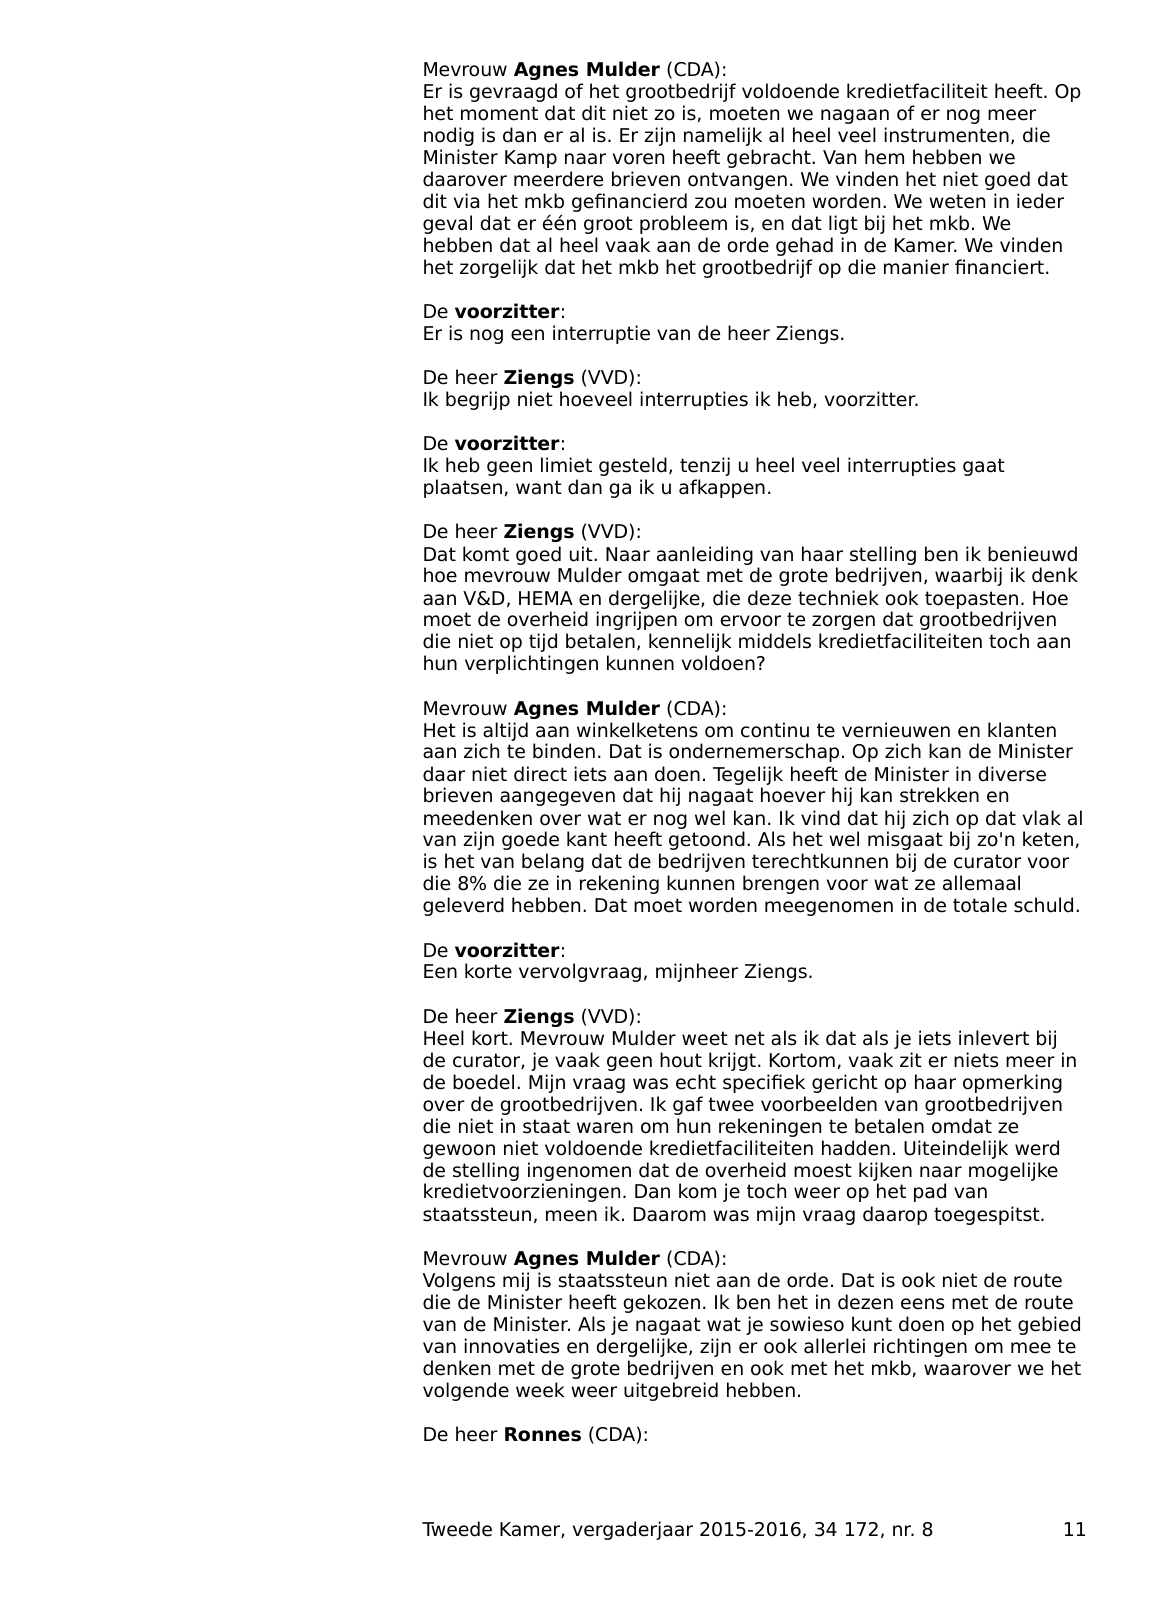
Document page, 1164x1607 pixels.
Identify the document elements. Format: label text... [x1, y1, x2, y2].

text Mevrouw Agnes Mulder (CDA): [422, 697, 1087, 719]
text Mevrouw Agnes Mulder (CDA): [422, 1248, 1087, 1269]
text De heer Ziengs (VVD): [422, 1006, 1087, 1028]
text Heel kort. Mevrouw Mulder weet net als ik dat als je iets inlevert bij de curator, je vaak geen hout krijgt. Kortom, vaak zit er niets meer in de boedel. Mijn vraag was echt specifiek gericht op haar opmerking over de grootbedrijven. Ik gaf twee voorbeelden van grootbedrijven die niet in staat waren om hun rekeningen te betalen omdat ze gewoon niet voldoende kredietfaciliteiten hadden. Uiteindelijk werd de stelling ingenomen dat de overheid moest kijken naar mogelijke kredietvoorzieningen. Dan kom je toch weer op het pad van staatssteun, meen ik. Daarom was mijn vraag daarop toegespitst. [422, 1028, 1087, 1225]
text Dat komt goed uit. Naar aanleiding van haar stelling ben ik benieuwd hoe mevrouw Mulder omgaat met de grote bedrijven, waarbij ik denk aan V&D, HEMA en dergelijke, die deze techniek ook toepasten. Hoe moet de overheid ingrijpen om ervoor te zorgen dat grootbedrijven die niet op tijd betalen, kennelijk middels kredietfaciliteiten toch aan hun verplichtingen kunnen voldoen? [422, 543, 1087, 675]
text De voorzitter: [422, 301, 1087, 323]
text Ik begrijp niet hoeveel interrupties ik heb, voorzitter. [422, 389, 1087, 411]
text Een korte vervolgvraag, mijnheer Ziengs. [422, 961, 1087, 983]
text De heer Ronnes (CDA): [422, 1424, 1087, 1446]
text De voorzitter: [422, 433, 1087, 455]
text Er is gevraagd of het grootbedrijf voldoende kredietfaciliteit heeft. Op het moment dat dit niet zo is, moeten we nagaan of er nog meer nodig is dan er al is. Er zijn namelijk al heel veel instrumenten, die Minister Kamp naar voren heeft gebracht. Van hem hebben we daarover meerdere brieven ontvangen. We vinden het niet goed dat dit via het mkb gefinancierd zou moeten worden. We weten in ieder geval dat er één groot probleem is, en dat ligt bij het mkb. We hebben dat al heel vaak aan de orde gehad in de Kamer. We vinden het zorgelijk dat het mkb het grootbedrijf op die manier financiert. [422, 81, 1087, 279]
text Het is altijd aan winkelketens om continu te vernieuwen en klanten aan zich te binden. Dat is ondernemerschap. Op zich kan de Minister daar niet direct iets aan doen. Tegelijk heeft de Minister in diverse brieven aangegeven dat hij nagaat hoever hij kan strekken en meedenken over wat er nog wel kan. Ik vind dat hij zich op dat vlak al van zijn goede kant heeft getoond. Als het wel misgaat bij zo'n keten, is het van belang dat de bedrijven terechtkunnen bij de curator voor die 8% die ze in rekening kunnen brengen voor wat ze allemaal geleverd hebben. Dat moet worden meegenomen in de totale schuld. [422, 719, 1087, 917]
text Ik heb geen limiet gesteld, tenzij u heel veel interrupties gaat plaatsen, want dan ga ik u afkappen. [422, 455, 1087, 499]
text De heer Ziengs (VVD): [422, 367, 1087, 389]
text De heer Ziengs (VVD): [422, 521, 1087, 543]
text Volgens mij is staatssteun niet aan de orde. Dat is ook niet de route die de Minister heeft gekozen. Ik ben het in dezen eens met de route van de Minister. Als je nagaat wat je sowieso kunt doen op het gebied van innovaties en dergelijke, zijn er ook allerlei richtingen om mee te denken met de grote bedrijven en ook met het mkb, waarover we het volgende week weer uitgebreid hebben. [422, 1269, 1087, 1401]
text Mevrouw Agnes Mulder (CDA): [422, 59, 1087, 81]
text De voorzitter: [422, 939, 1087, 961]
text Er is nog een interruptie van de heer Ziengs. [422, 323, 1087, 345]
